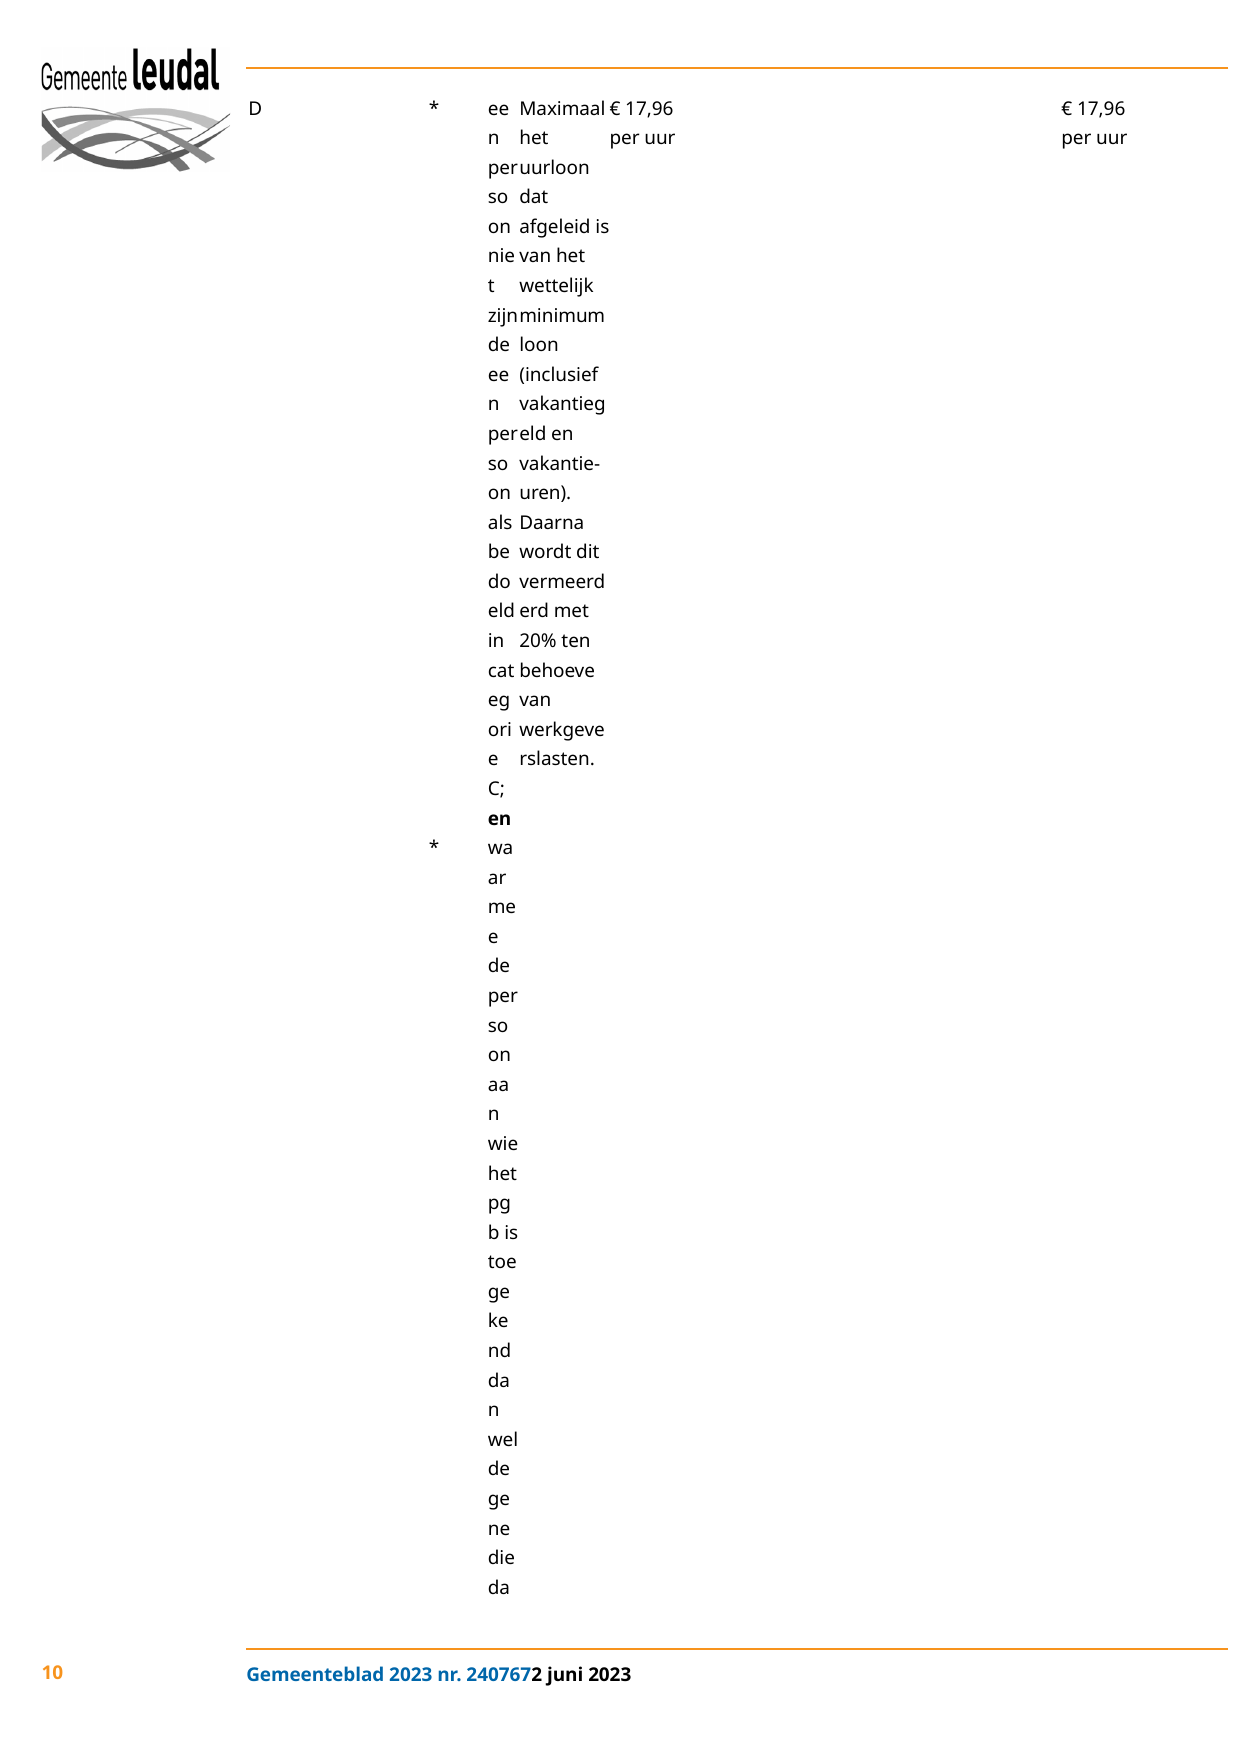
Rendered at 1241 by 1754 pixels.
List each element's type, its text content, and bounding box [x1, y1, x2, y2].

table_cell [338, 95, 429, 1600]
table_cell Maximaal het uurloon dat afgeleid is van het wettelijk minimumloon (inclusief vakantiegeld en vakantie-uren). Daarna wordt dit vermeerderd met 20% ten behoeve van werkgeverslasten. [519, 95, 609, 1600]
picture [41, 47, 231, 172]
table_cell een persoon niet zijnde een persoon als bedoeld in categorie C; en waarmee de persoon aan wie het pgb is toegekend dan wel degene die da [429, 95, 519, 1600]
table_cell [881, 95, 971, 1600]
table_cell € 17,96 per uur [1061, 95, 1152, 1600]
table_cell [971, 95, 1061, 1600]
table_cell D [248, 95, 338, 1600]
table_cell [700, 95, 790, 1600]
table_cell [790, 95, 881, 1600]
table_cell € 17,96 per uur [609, 95, 700, 1600]
